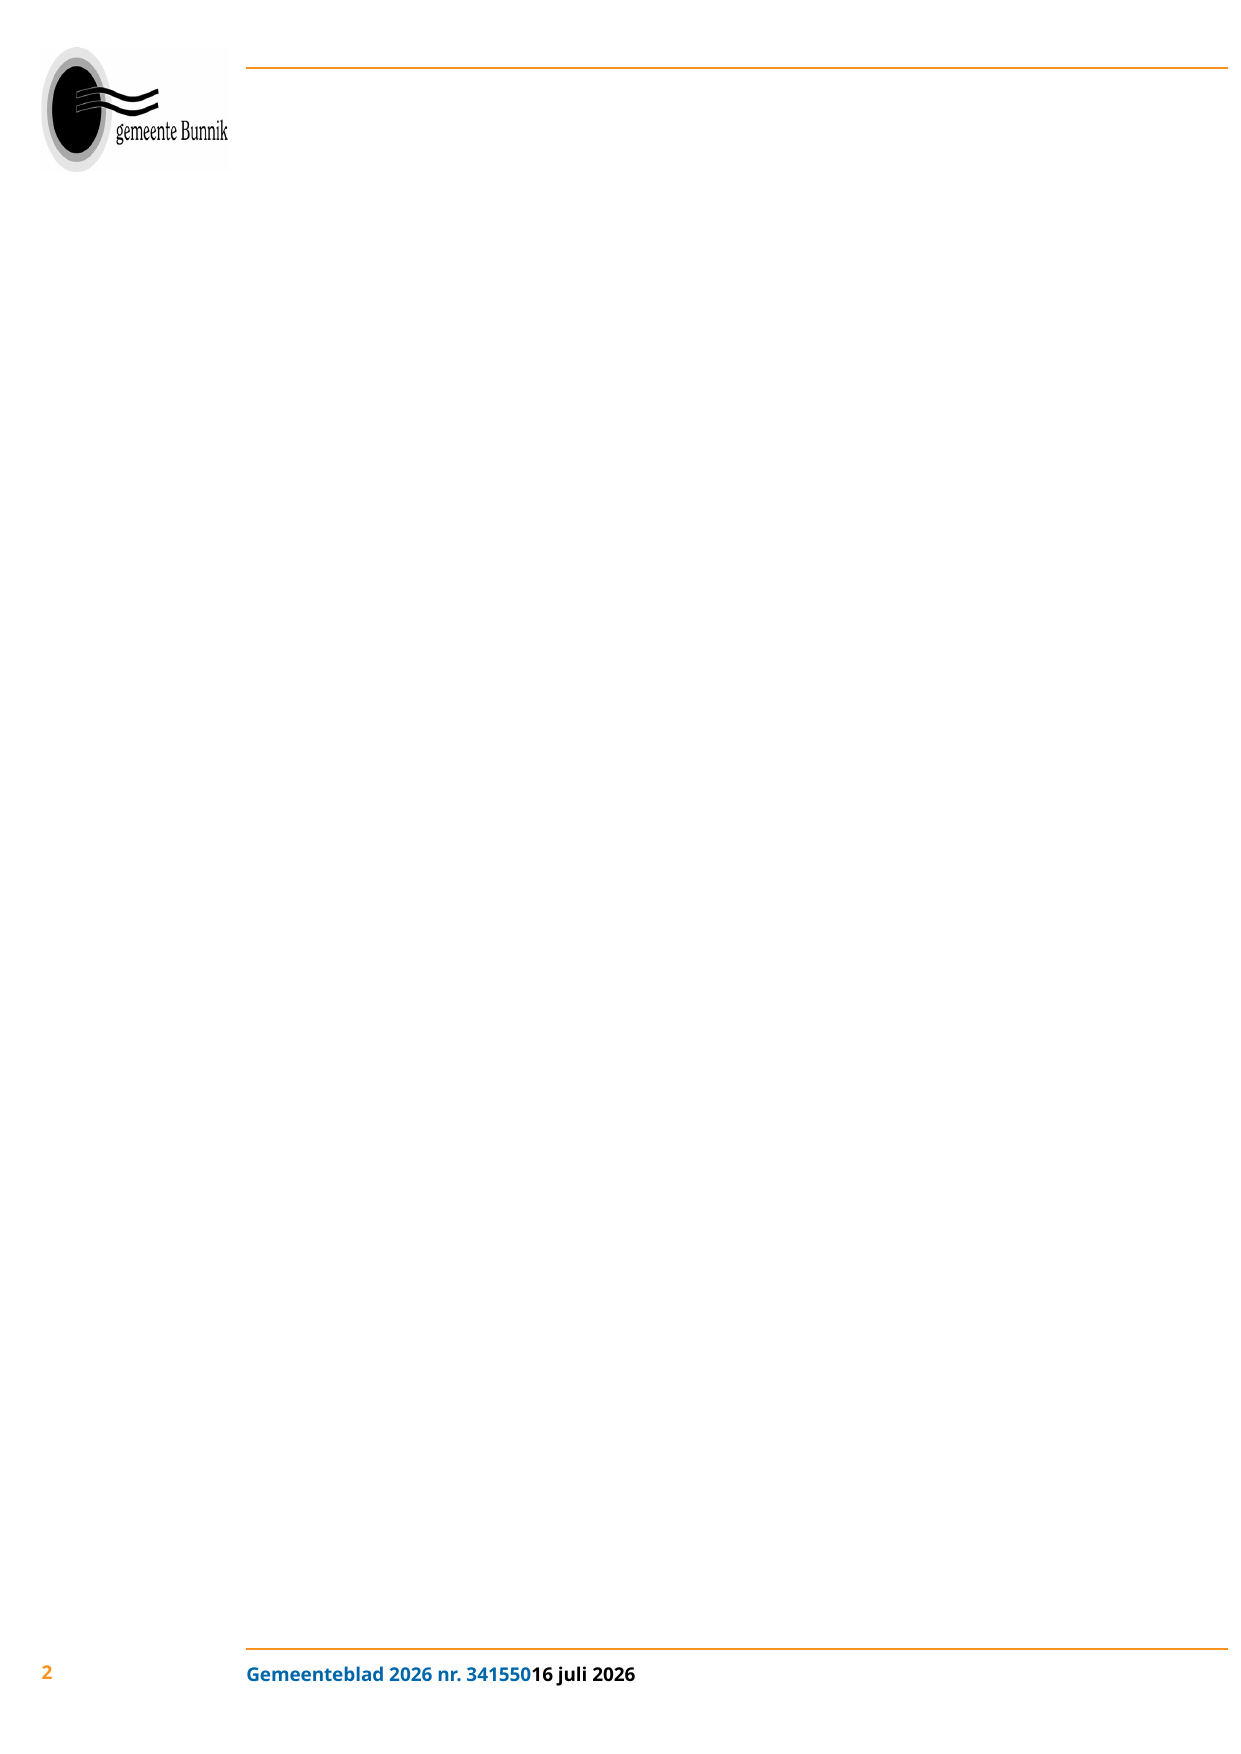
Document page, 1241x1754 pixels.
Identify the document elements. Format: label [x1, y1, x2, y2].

picture [41, 47, 231, 172]
